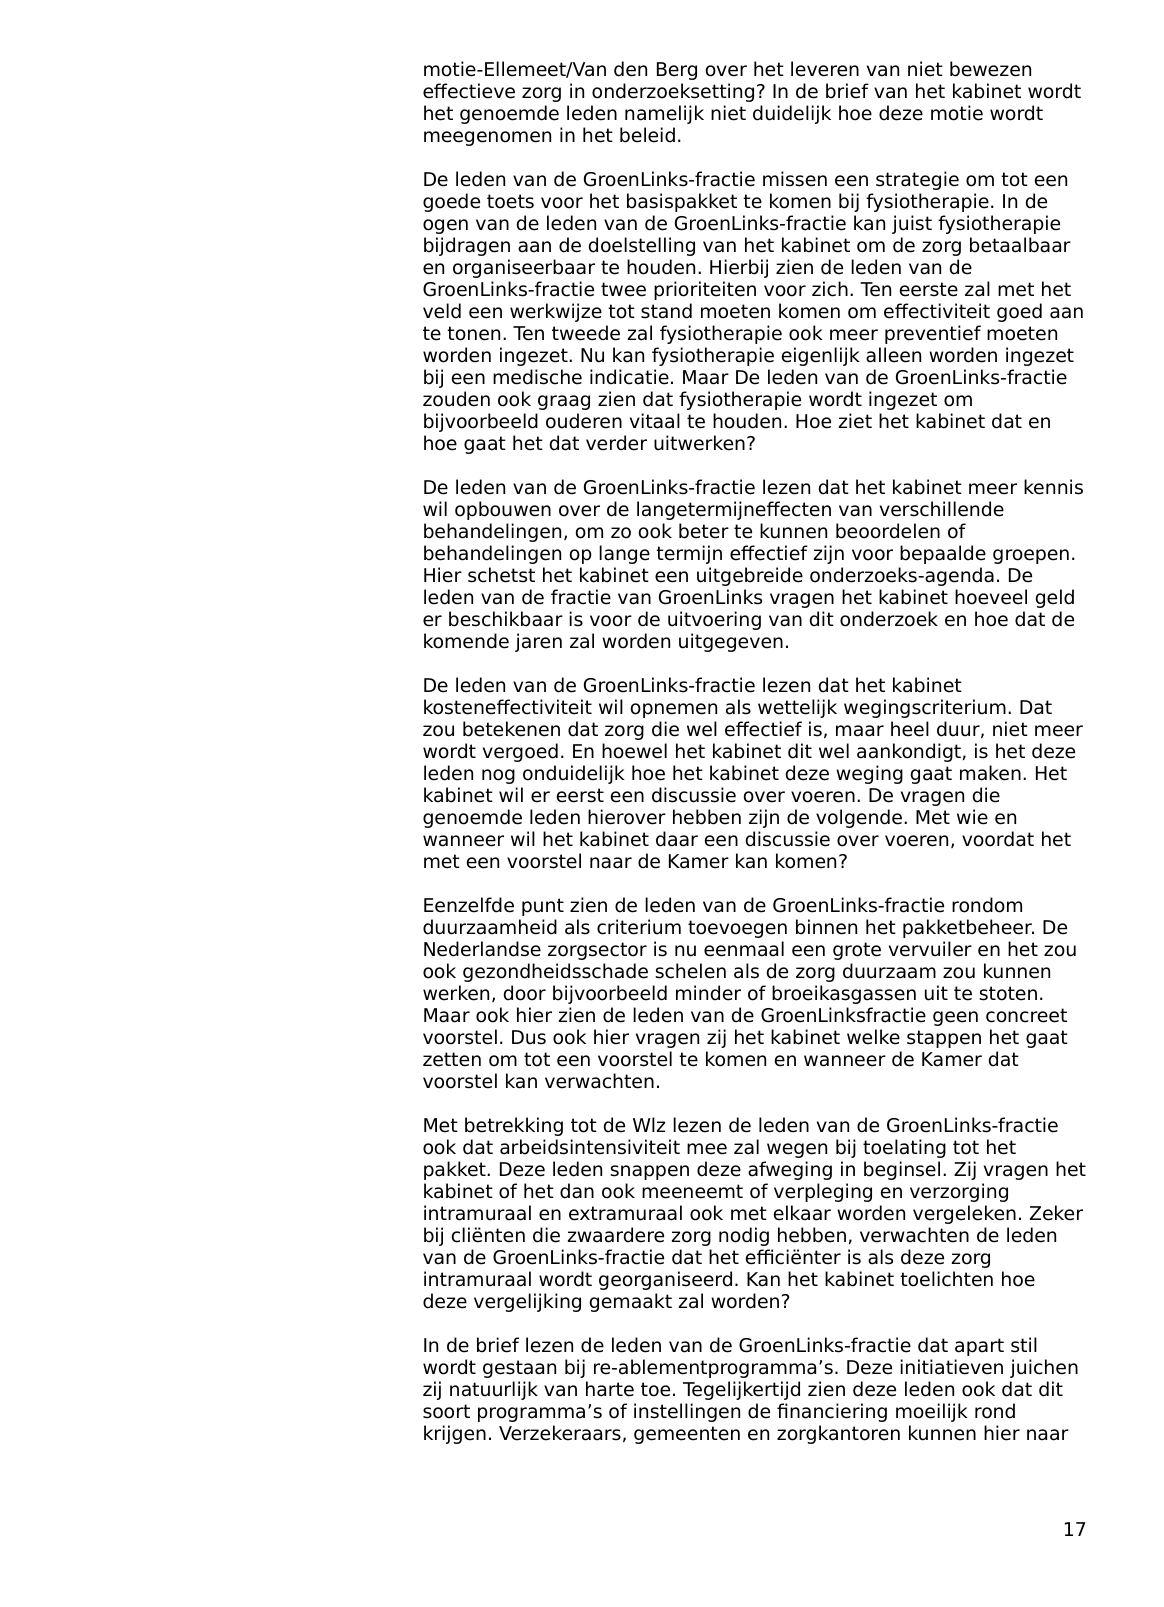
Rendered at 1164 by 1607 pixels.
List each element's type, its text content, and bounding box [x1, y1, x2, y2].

text In de brief lezen de leden van de GroenLinks-fractie dat apart stil wordt gestaan bij re-ablementprogramma’s. Deze initiatieven juichen zij natuurlijk van harte toe. Tegelijkertijd zien deze leden ook dat dit soort programma’s of instellingen de financiering moeilijk rond krijgen. Verzekeraars, gemeenten en zorgkantoren kunnen hier naar [422, 1335, 1087, 1445]
text motie-Ellemeet/Van den Berg over het leveren van niet bewezen effectieve zorg in onderzoeksetting? In de brief van het kabinet wordt het genoemde leden namelijk niet duidelijk hoe deze motie wordt meegenomen in het beleid. [422, 59, 1087, 147]
text Eenzelfde punt zien de leden van de GroenLinks-fractie rondom duurzaamheid als criterium toevoegen binnen het pakketbeheer. De Nederlandse zorgsector is nu eenmaal een grote vervuiler en het zou ook gezondheidsschade schelen als de zorg duurzaam zou kunnen werken, door bijvoorbeeld minder of broeikasgassen uit te stoten. Maar ook hier zien de leden van de GroenLinksfractie geen concreet voorstel. Dus ook hier vragen zij het kabinet welke stappen het gaat zetten om tot een voorstel te komen en wanneer de Kamer dat voorstel kan verwachten. [422, 895, 1087, 1093]
text De leden van de GroenLinks-fractie lezen dat het kabinet kosteneffectiviteit wil opnemen als wettelijk wegingscriterium. Dat zou betekenen dat zorg die wel effectief is, maar heel duur, niet meer wordt vergoed. En hoewel het kabinet dit wel aankondigt, is het deze leden nog onduidelijk hoe het kabinet deze weging gaat maken. Het kabinet wil er eerst een discussie over voeren. De vragen die genoemde leden hierover hebben zijn de volgende. Met wie en wanneer wil het kabinet daar een discussie over voeren, voordat het met een voorstel naar de Kamer kan komen? [422, 675, 1087, 873]
text De leden van de GroenLinks-fractie missen een strategie om tot een goede toets voor het basispakket te komen bij fysiotherapie. In de ogen van de leden van de GroenLinks-fractie kan juist fysiotherapie bijdragen aan de doelstelling van het kabinet om de zorg betaalbaar en organiseerbaar te houden. Hierbij zien de leden van de GroenLinks-fractie twee prioriteiten voor zich. Ten eerste zal met het veld een werkwijze tot stand moeten komen om effectiviteit goed aan te tonen. Ten tweede zal fysiotherapie ook meer preventief moeten worden ingezet. Nu kan fysiotherapie eigenlijk alleen worden ingezet bij een medische indicatie. Maar De leden van de GroenLinks-fractie zouden ook graag zien dat fysiotherapie wordt ingezet om bijvoorbeeld ouderen vitaal te houden. Hoe ziet het kabinet dat en hoe gaat het dat verder uitwerken? [422, 169, 1087, 455]
text Met betrekking tot de Wlz lezen de leden van de GroenLinks-fractie ook dat arbeidsintensiviteit mee zal wegen bij toelating tot het pakket. Deze leden snappen deze afweging in beginsel. Zij vragen het kabinet of het dan ook meeneemt of verpleging en verzorging intramuraal en extramuraal ook met elkaar worden vergeleken. Zeker bij cliënten die zwaardere zorg nodig hebben, verwachten de leden van de GroenLinks-fractie dat het efficiënter is als deze zorg intramuraal wordt georganiseerd. Kan het kabinet toelichten hoe deze vergelijking gemaakt zal worden? [422, 1115, 1087, 1313]
text De leden van de GroenLinks-fractie lezen dat het kabinet meer kennis wil opbouwen over de langetermijneffecten van verschillende behandelingen, om zo ook beter te kunnen beoordelen of behandelingen op lange termijn effectief zijn voor bepaalde groepen. Hier schetst het kabinet een uitgebreide onderzoeks-agenda. De leden van de fractie van GroenLinks vragen het kabinet hoeveel geld er beschikbaar is voor de uitvoering van dit onderzoek en hoe dat de komende jaren zal worden uitgegeven. [422, 477, 1087, 653]
